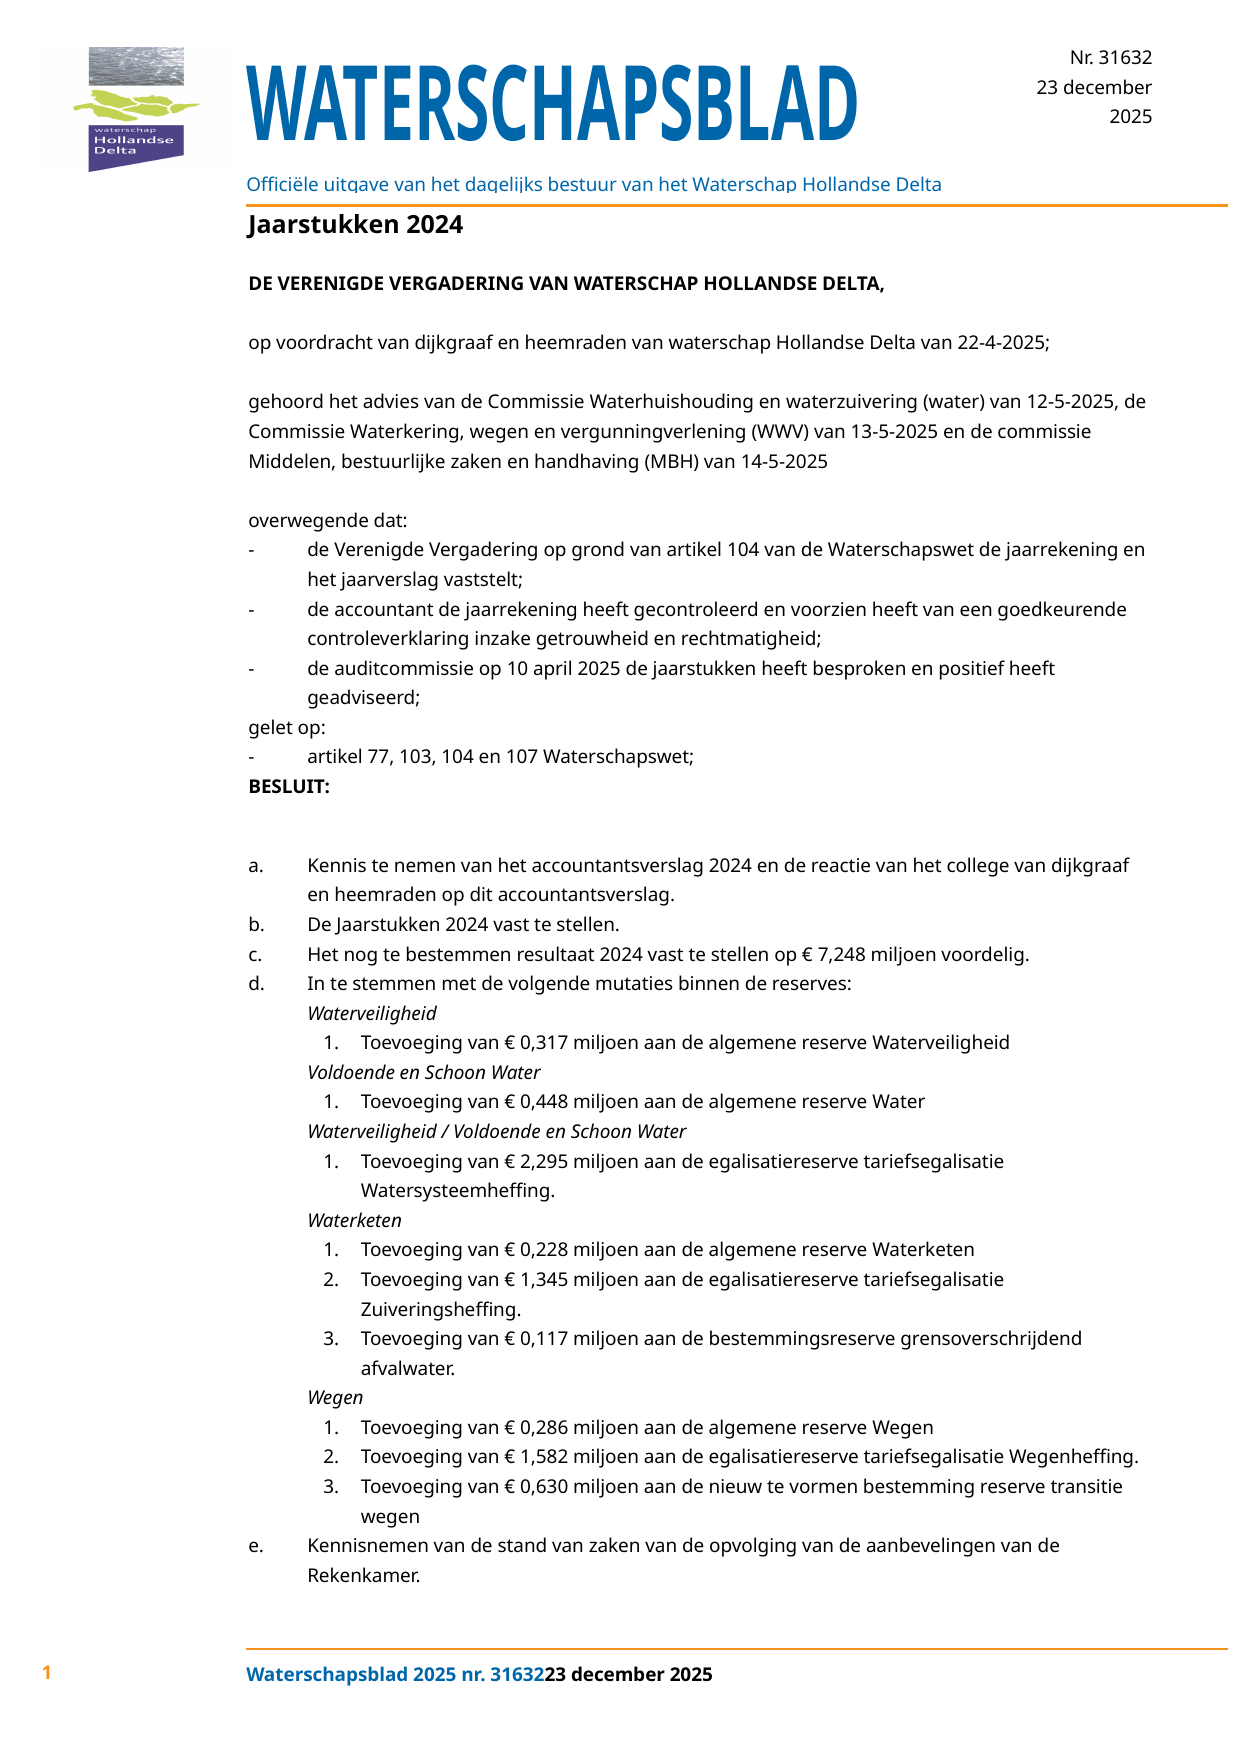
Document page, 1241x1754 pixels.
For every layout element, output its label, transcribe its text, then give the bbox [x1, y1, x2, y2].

list artikel 77, 103, 104 en 107 Waterschapswet; [248, 744, 1152, 769]
list In te stemmen met de volgende mutaties binnen de reserves: [248, 970, 1152, 996]
list Kennisnemen van de stand van zaken van de opvolging van de aanbevelingen van de Rekenkamer. [248, 1532, 1152, 1588]
list Het nog te bestemmen resultaat 2024 vast te stellen op € 7,248 miljoen voordelig. [248, 941, 1152, 967]
list Waterveiligheid / Voldoende en Schoon Water [248, 1118, 1152, 1144]
list Kennis te nemen van het accountantsverslag 2024 en de reactie van het college van dijkgraaf en heemraden op dit accountantsverslag. [248, 852, 1152, 907]
list Toevoeging van € 1,345 miljoen aan de egalisatiereserve tariefsegalisatie Zuiveringsheffing. [323, 1266, 1152, 1322]
list Voldoende en Schoon Water [248, 1059, 1152, 1085]
text gehoord het advies van de Commissie Waterhuishouding en waterzuivering (water) van 12-5-2025, de Commissie Waterkering, wegen en vergunningverlening (WWV) van 13-5-2025 en de commissie Middelen, bestuurlijke zaken en handhaving (MBH) van 14-5-2025 [248, 389, 1152, 473]
list Waterketen [248, 1207, 1152, 1233]
list Toevoeging van € 0,117 miljoen aan de bestemmingsreserve grensoverschrijdend afvalwater. [323, 1325, 1152, 1381]
list Toevoeging van € 2,295 miljoen aan de egalisatiereserve tariefsegalisatie Watersysteemheffing. [323, 1148, 1152, 1203]
list Wegen [248, 1384, 1152, 1410]
text Jaarstukken 2024 [248, 207, 1152, 241]
list de accountant de jaarrekening heeft gecontroleerd en voorzien heeft van een goedkeurende controleverklaring inzake getrouwheid en rechtmatigheid; [248, 596, 1152, 651]
list Toevoeging van € 0,448 miljoen aan de algemene reserve Water [323, 1089, 1152, 1114]
list Toevoeging van € 0,286 miljoen aan de algemene reserve Wegen [323, 1414, 1152, 1440]
text BESLUIT: [248, 773, 1152, 799]
list de Verenigde Vergadering op grond van artikel 104 van de Waterschapswet de jaarrekening en het jaarverslag vaststelt; [248, 537, 1152, 592]
list de auditcommissie op 10 april 2025 de jaarstukken heeft besproken en positief heeft geadviseerd; [248, 655, 1152, 710]
text overwegende dat: [248, 507, 1152, 533]
list Toevoeging van € 0,317 miljoen aan de algemene reserve Waterveiligheid [323, 1029, 1152, 1055]
list Waterveiligheid [248, 1000, 1152, 1026]
text gelet op: [248, 714, 1152, 740]
list De Jaarstukken 2024 vast te stellen. [248, 911, 1152, 937]
picture [41, 47, 231, 172]
list Toevoeging van € 0,228 miljoen aan de algemene reserve Waterketen [323, 1237, 1152, 1262]
list Toevoeging van € 0,630 miljoen aan de nieuw te vormen bestemming reserve transitie wegen [323, 1473, 1152, 1529]
text op voordracht van dijkgraaf en heemraden van waterschap Hollandse Delta van 22-4-2025; [248, 329, 1152, 355]
list Toevoeging van € 1,582 miljoen aan de egalisatiereserve tariefsegalisatie Wegenheffing. [323, 1444, 1152, 1469]
text DE VERENIGDE VERGADERING VAN WATERSCHAP HOLLANDSE DELTA, [248, 270, 1152, 296]
